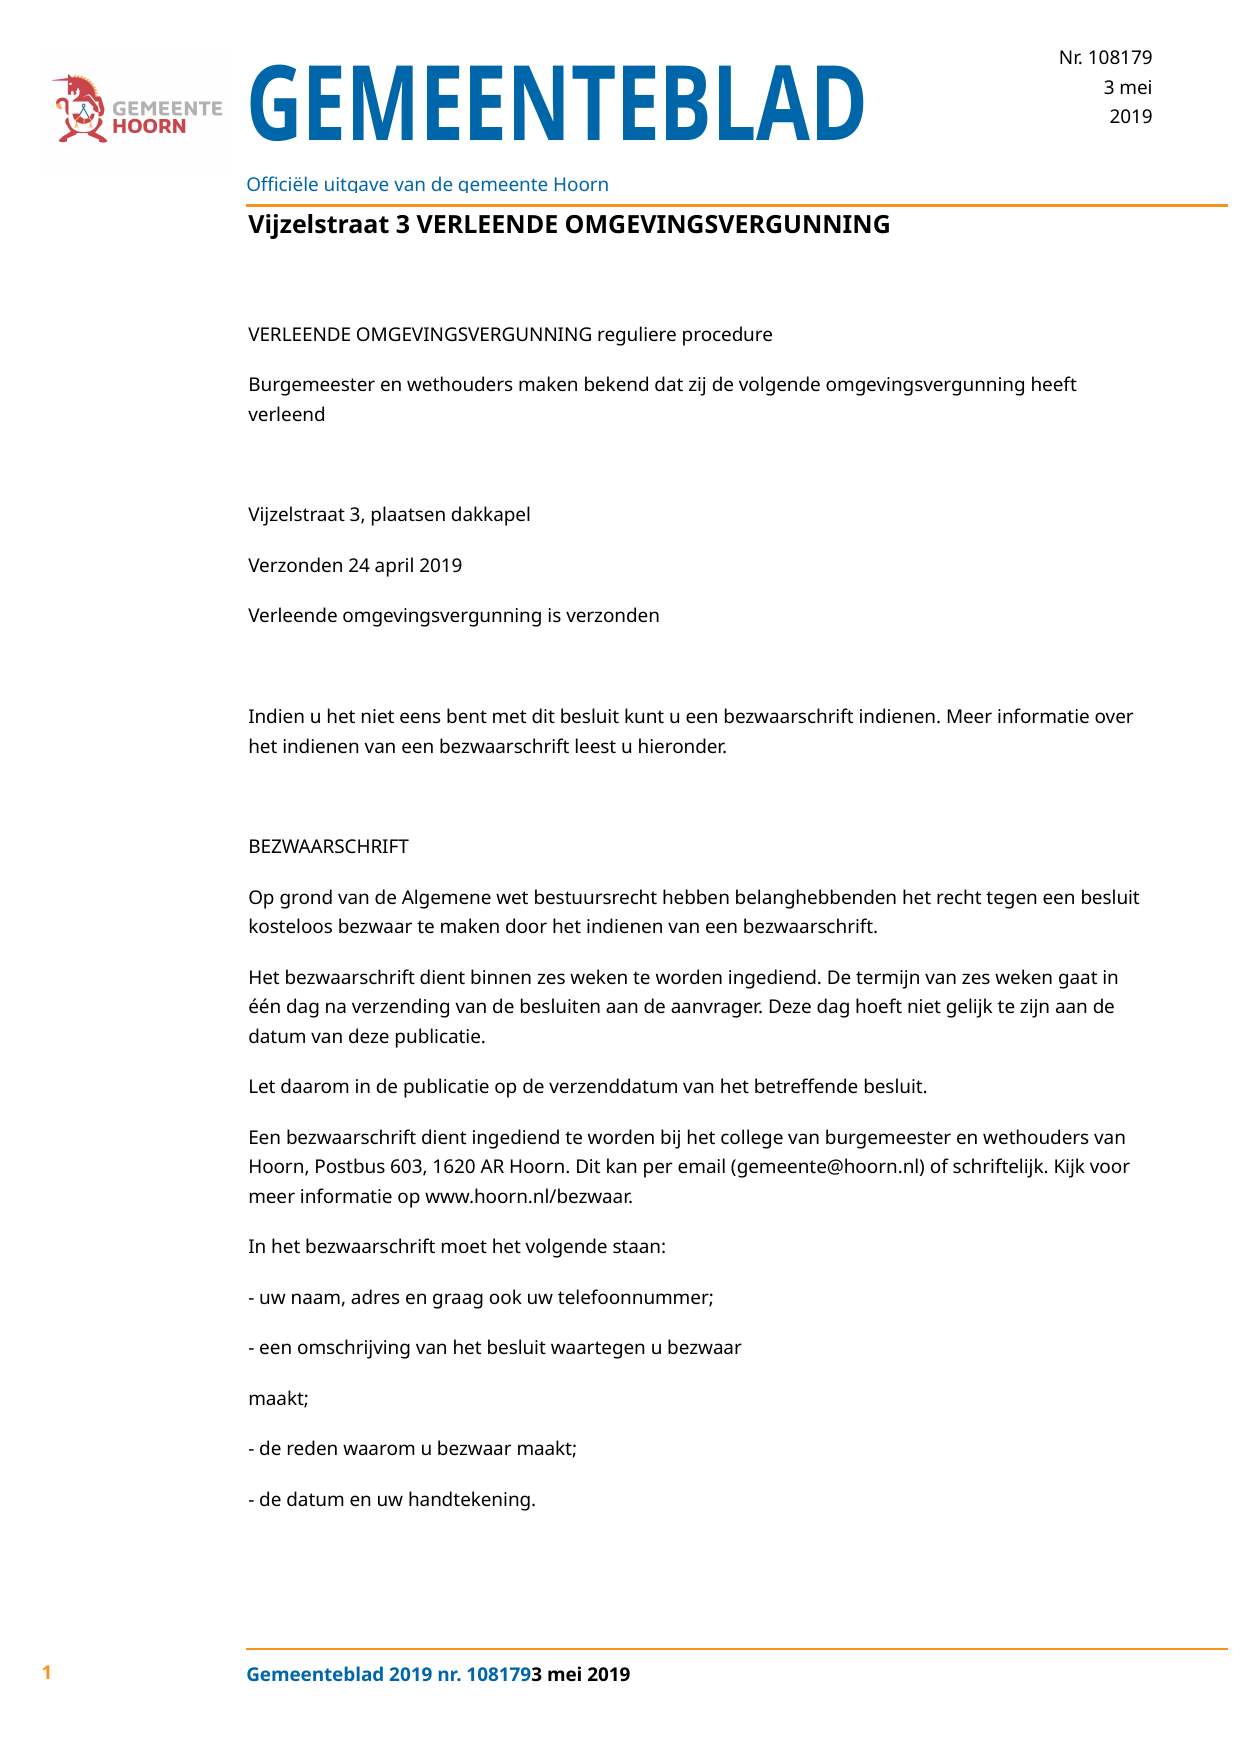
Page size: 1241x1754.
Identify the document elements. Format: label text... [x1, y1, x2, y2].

text Een bezwaarschrift dient ingediend te worden bij het college van burgemeester en wethouders van Hoorn, Postbus 603, 1620 AR Hoorn. Dit kan per email (gemeente@hoorn.nl) of schriftelijk. Kijk voor meer informatie op www.hoorn.nl/bezwaar. [248, 1124, 1152, 1209]
text Verzonden 24 april 2019 [248, 552, 1152, 578]
text - de datum en uw handtekening. [248, 1486, 1152, 1511]
text Burgemeester en wethouders maken bekend dat zij de volgende omgevingsvergunning heeft verleend [248, 371, 1152, 426]
text In het bezwaarschrift moet het volgende staan: [248, 1234, 1152, 1259]
text VERLEENDE OMGEVINGSVERGUNNING reguliere procedure [248, 321, 1152, 346]
text - een omschrijving van het besluit waartegen u bezwaar [248, 1334, 1152, 1360]
text Verleende omgevingsvergunning is verzonden [248, 602, 1152, 628]
picture [41, 47, 231, 172]
text BEZWAARSCHRIFT [248, 834, 1152, 859]
text Indien u het niet eens bent met dit besluit kunt u een bezwaarschrift indienen. Meer informatie over het indienen van een bezwaarschrift leest u hieronder. [248, 703, 1152, 758]
text Vijzelstraat 3, plaatsen dakkapel [248, 502, 1152, 527]
text Vijzelstraat 3 VERLEENDE OMGEVINGSVERGUNNING [248, 207, 1152, 241]
text Het bezwaarschrift dient binnen zes weken te worden ingediend. De termijn van zes weken gaat in één dag na verzending van de besluiten aan de aanvrager. Deze dag hoeft niet gelijk te zijn aan de datum van deze publicatie. [248, 964, 1152, 1049]
text - de reden waarom u bezwaar maakt; [248, 1435, 1152, 1461]
text - uw naam, adres en graag ook uw telefoonnummer; [248, 1284, 1152, 1310]
text Let daarom in de publicatie op de verzenddatum van het betreffende besluit. [248, 1074, 1152, 1099]
text maakt; [248, 1385, 1152, 1411]
text Op grond van de Algemene wet bestuursrecht hebben belanghebbenden het recht tegen een besluit kosteloos bezwaar te maken door het indienen van een bezwaarschrift. [248, 884, 1152, 939]
